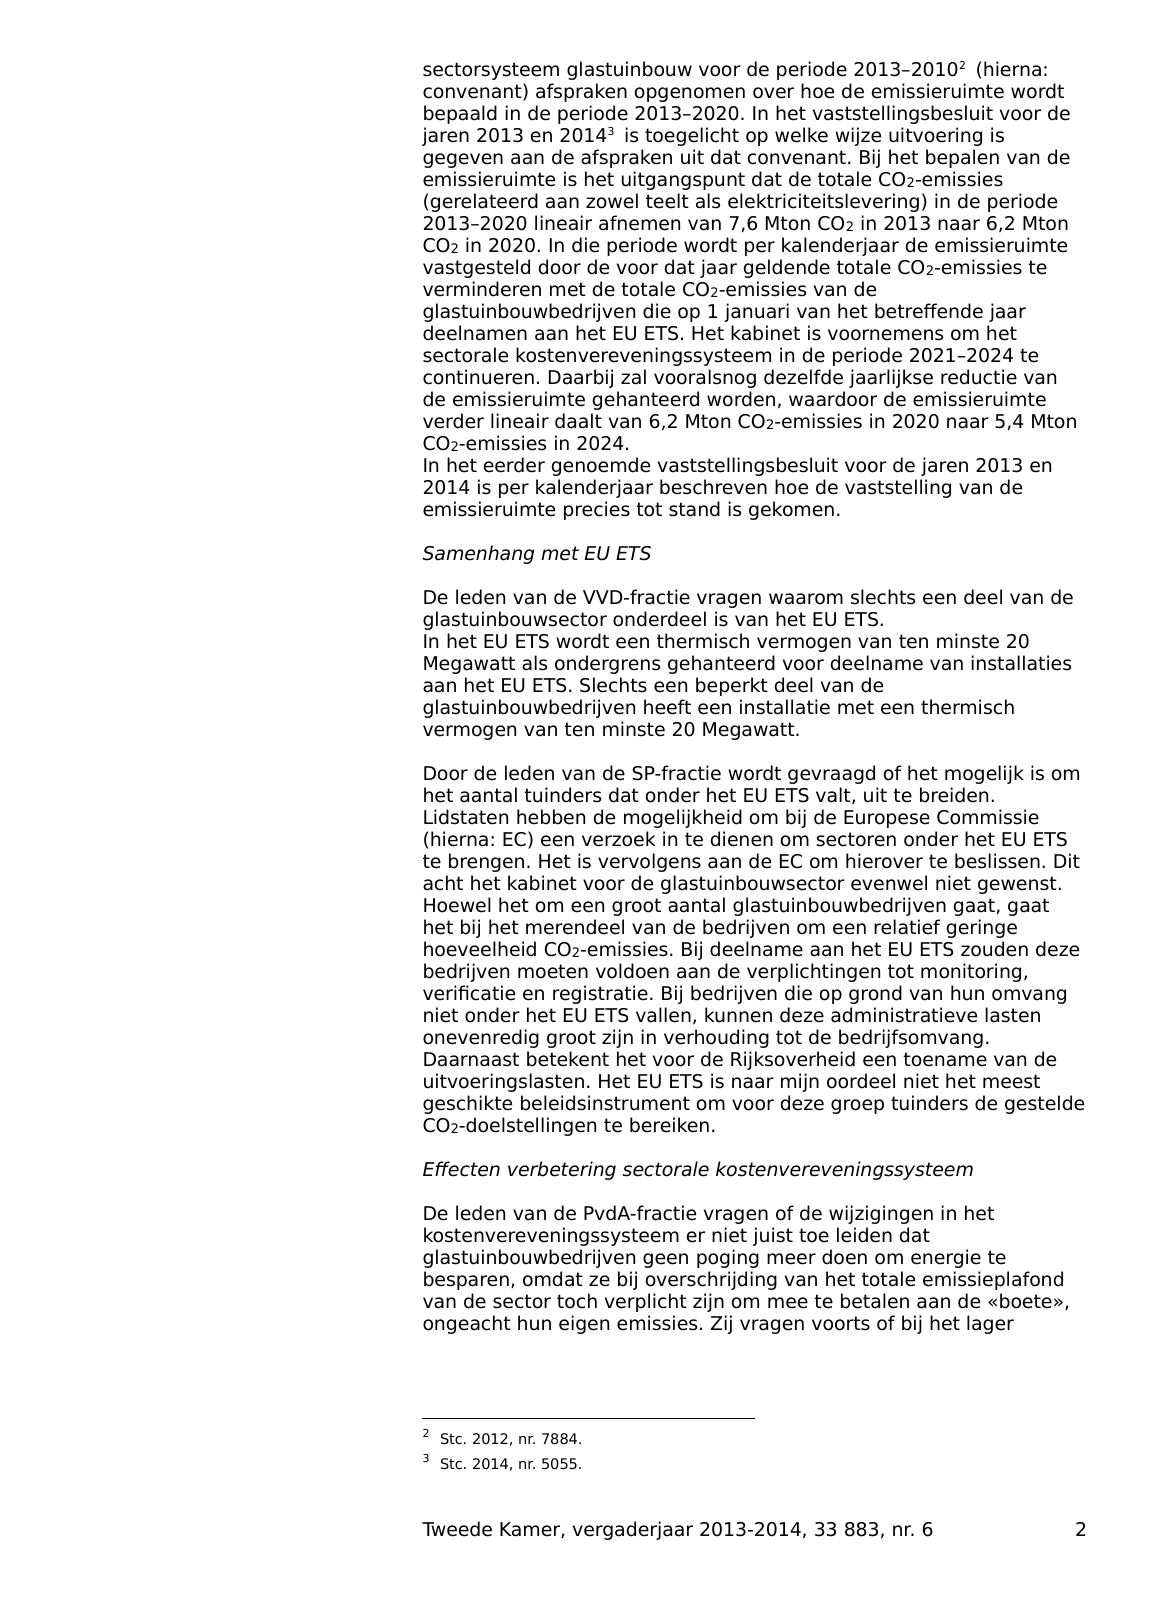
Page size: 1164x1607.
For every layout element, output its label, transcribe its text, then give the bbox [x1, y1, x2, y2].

text sectorsysteem glastuinbouw voor de periode 2013–2010 (hierna: convenant) afspraken opgenomen over hoe de emissieruimte wordt bepaald in de periode 2013–2020. In het vaststellingsbesluit voor de jaren 2013 en 2014 is toegelicht op welke wijze uitvoering is gegeven aan de afspraken uit dat convenant. Bij het bepalen van de emissieruimte is het uitgangspunt dat de totale CO2-emissies (gerelateerd aan zowel teelt als elektriciteitslevering) in de periode 2013–2020 lineair afnemen van 7,6 Mton CO2 in 2013 naar 6,2 Mton CO2 in 2020. In die periode wordt per kalenderjaar de emissieruimte vastgesteld door de voor dat jaar geldende totale CO2-emissies te verminderen met de totale CO2-emissies van de glastuinbouwbedrijven die op 1 januari van het betreffende jaar deelnamen aan het EU ETS. Het kabinet is voornemens om het sectorale kostenvereveningssysteem in de periode 2021–2024 te continueren. Daarbij zal vooralsnog dezelfde jaarlijkse reductie van de emissieruimte gehanteerd worden, waardoor de emissieruimte verder lineair daalt van 6,2 Mton CO2-emissies in 2020 naar 5,4 Mton CO2-emissies in 2024. [422, 59, 1087, 455]
text Lidstaten hebben de mogelijkheid om bij de Europese Commissie (hierna: EC) een verzoek in te dienen om sectoren onder het EU ETS te brengen. Het is vervolgens aan de EC om hierover te beslissen. Dit acht het kabinet voor de glastuinbouwsector evenwel niet gewenst. Hoewel het om een groot aantal glastuinbouwbedrijven gaat, gaat het bij het merendeel van de bedrijven om een relatief geringe hoeveelheid CO2-emissies. Bij deelname aan het EU ETS zouden deze bedrijven moeten voldoen aan de verplichtingen tot monitoring, verificatie en registratie. Bij bedrijven die op grond van hun omvang niet onder het EU ETS vallen, kunnen deze administratieve lasten onevenredig groot zijn in verhouding tot de bedrijfsomvang. Daarnaast betekent het voor de Rijksoverheid een toename van de uitvoeringslasten. Het EU ETS is naar mijn oordeel niet het meest geschikte beleidsinstrument om voor deze groep tuinders de gestelde CO2-doelstellingen te bereiken. [422, 807, 1087, 1137]
text Door de leden van de SP-fractie wordt gevraagd of het mogelijk is om het aantal tuinders dat onder het EU ETS valt, uit te breiden. [422, 763, 1087, 807]
subtitle Effecten verbetering sectorale kostenvereveningssysteem [422, 1159, 1087, 1181]
text De leden van de PvdA-fractie vragen of de wijzigingen in het kostenvereveningssysteem er niet juist toe leiden dat glastuinbouwbedrijven geen poging meer doen om energie te besparen, omdat ze bij overschrijding van het totale emissieplafond van de sector toch verplicht zijn om mee te betalen aan de «boete», ongeacht hun eigen emissies. Zij vragen voorts of bij het lager [422, 1203, 1087, 1335]
text Stc. 2012, nr. 7884. [422, 1427, 1087, 1449]
text In het EU ETS wordt een thermisch vermogen van ten minste 20 Megawatt als ondergrens gehanteerd voor deelname van installaties aan het EU ETS. Slechts een beperkt deel van de glastuinbouwbedrijven heeft een installatie met een thermisch vermogen van ten minste 20 Megawatt. [422, 631, 1087, 741]
text De leden van de VVD-fractie vragen waarom slechts een deel van de glastuinbouwsector onderdeel is van het EU ETS. [422, 587, 1087, 631]
text In het eerder genoemde vaststellingsbesluit voor de jaren 2013 en 2014 is per kalenderjaar beschreven hoe de vaststelling van de emissieruimte precies tot stand is gekomen. [422, 455, 1087, 521]
subtitle Samenhang met EU ETS [422, 543, 1087, 565]
text Stc. 2014, nr. 5055. [422, 1452, 1087, 1474]
